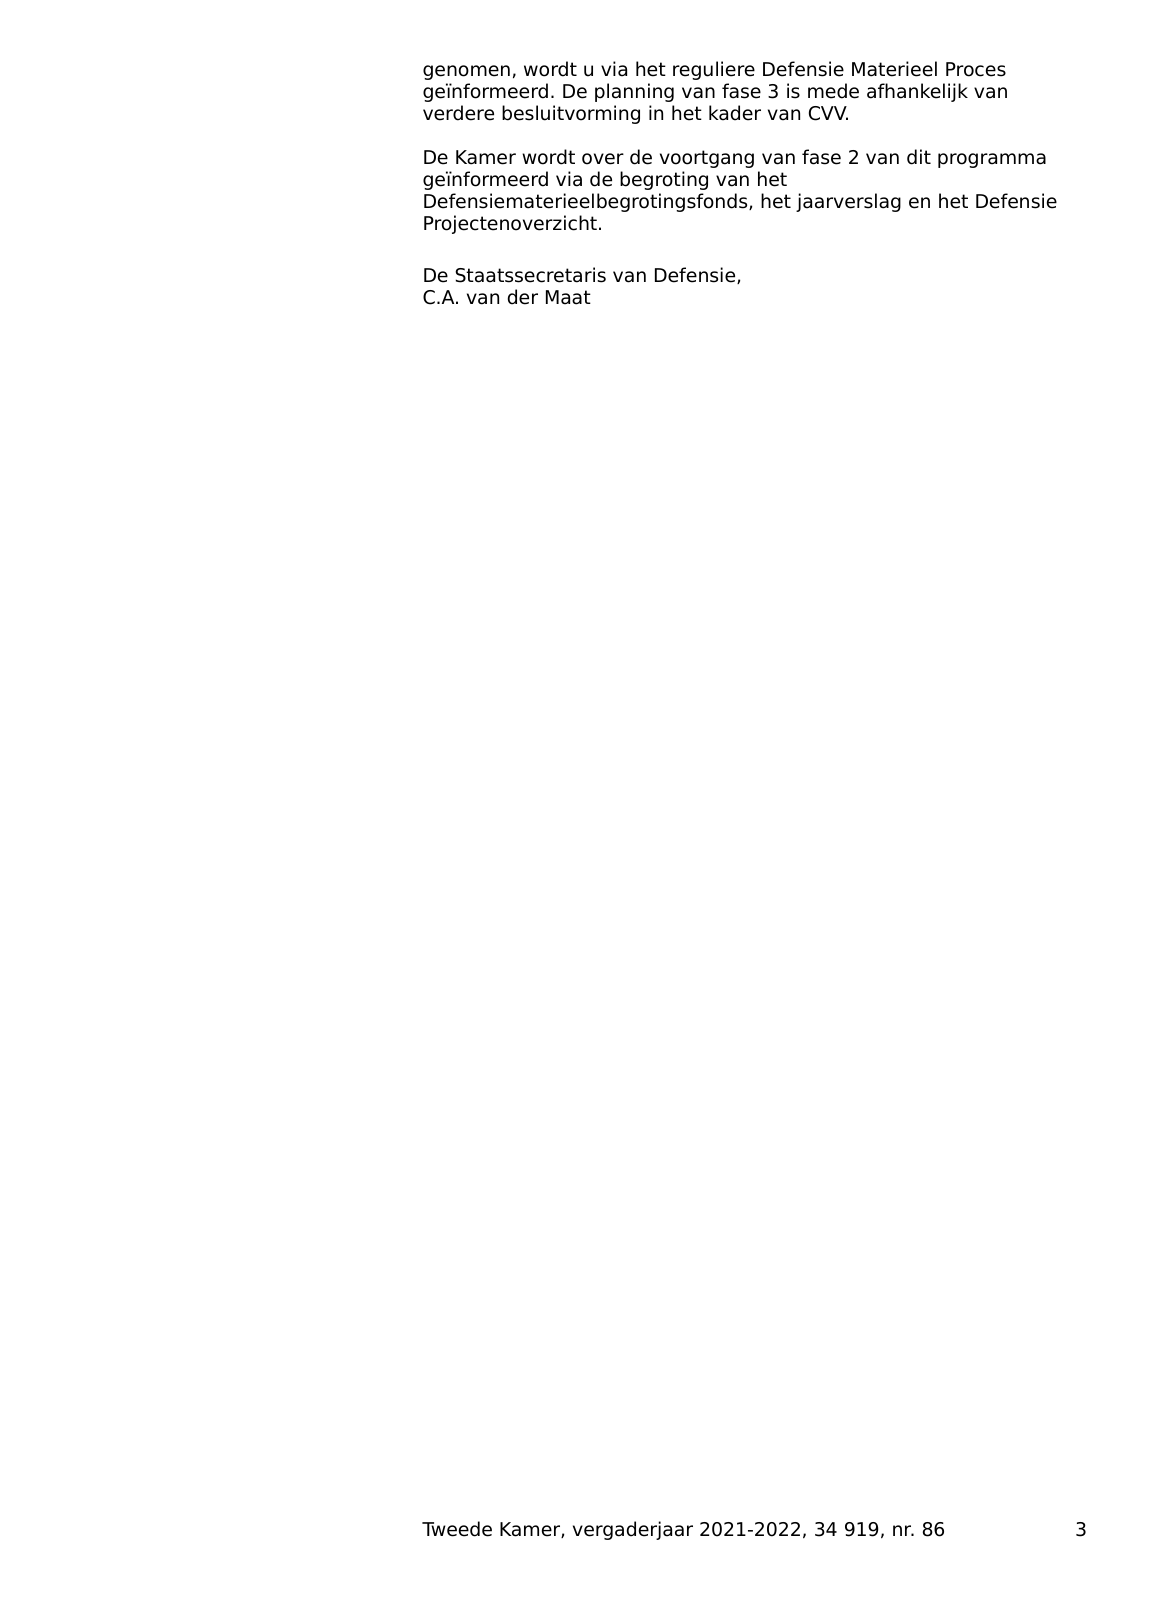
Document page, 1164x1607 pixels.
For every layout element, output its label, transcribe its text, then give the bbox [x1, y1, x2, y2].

text genomen, wordt u via het reguliere Defensie Materieel Proces geïnformeerd. De planning van fase 3 is mede afhankelijk van verdere besluitvorming in het kader van CVV. [422, 59, 1087, 125]
text De Staatssecretaris van Defensie, C.A. van der Maat [422, 265, 1087, 309]
text De Kamer wordt over de voortgang van fase 2 van dit programma geïnformeerd via de begroting van het Defensiematerieelbegrotingsfonds, het jaarverslag en het Defensie Projectenoverzicht. [422, 147, 1087, 235]
